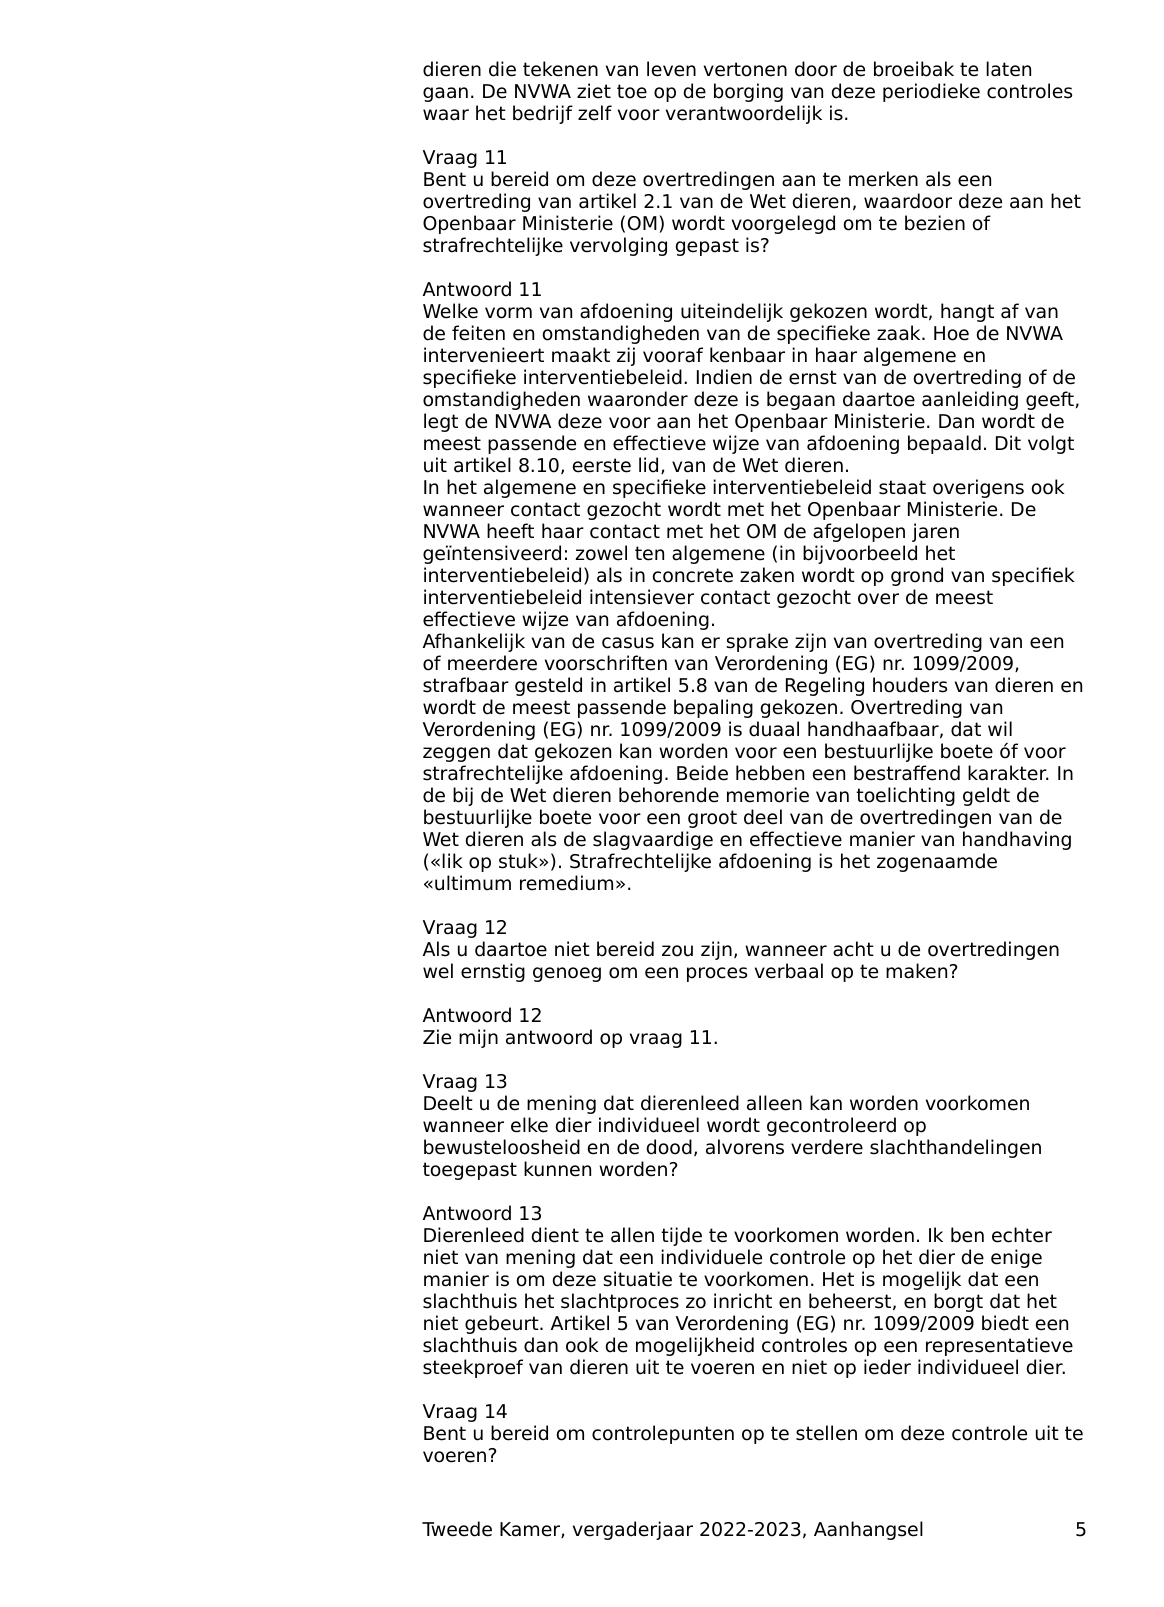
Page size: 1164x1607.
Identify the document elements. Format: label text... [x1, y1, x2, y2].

text Bent u bereid om controlepunten op te stellen om deze controle uit te voeren? [422, 1423, 1087, 1467]
text Antwoord 13 [422, 1203, 1087, 1225]
text Bent u bereid om deze overtredingen aan te merken als een overtreding van artikel 2.1 van de Wet dieren, waardoor deze aan het Openbaar Ministerie (OM) wordt voorgelegd om te bezien of strafrechtelijke vervolging gepast is? [422, 169, 1087, 257]
text In het algemene en specifieke interventiebeleid staat overigens ook wanneer contact gezocht wordt met het Openbaar Ministerie. De NVWA heeft haar contact met het OM de afgelopen jaren geïntensiveerd: zowel ten algemene (in bijvoorbeeld het interventiebeleid) als in concrete zaken wordt op grond van specifiek interventiebeleid intensiever contact gezocht over de meest effectieve wijze van afdoening. [422, 477, 1087, 631]
text Vraag 11 [422, 147, 1087, 169]
text Deelt u de mening dat dierenleed alleen kan worden voorkomen wanneer elke dier individueel wordt gecontroleerd op bewusteloosheid en de dood, alvorens verdere slachthandelingen toegepast kunnen worden? [422, 1093, 1087, 1181]
text Vraag 14 [422, 1401, 1087, 1423]
text Vraag 12 [422, 917, 1087, 939]
text Zie mijn antwoord op vraag 11. [422, 1027, 1087, 1049]
text Welke vorm van afdoening uiteindelijk gekozen wordt, hangt af van de feiten en omstandigheden van de specifieke zaak. Hoe de NVWA intervenieert maakt zij vooraf kenbaar in haar algemene en specifieke interventiebeleid. Indien de ernst van de overtreding of de omstandigheden waaronder deze is begaan daartoe aanleiding geeft, legt de NVWA deze voor aan het Openbaar Ministerie. Dan wordt de meest passende en effectieve wijze van afdoening bepaald. Dit volgt uit artikel 8.10, eerste lid, van de Wet dieren. [422, 301, 1087, 477]
text Als u daartoe niet bereid zou zijn, wanneer acht u de overtredingen wel ernstig genoeg om een proces verbaal op te maken? [422, 939, 1087, 983]
text dieren die tekenen van leven vertonen door de broeibak te laten gaan. De NVWA ziet toe op de borging van deze periodieke controles waar het bedrijf zelf voor verantwoordelijk is. [422, 59, 1087, 125]
text Dierenleed dient te allen tijde te voorkomen worden. Ik ben echter niet van mening dat een individuele controle op het dier de enige manier is om deze situatie te voorkomen. Het is mogelijk dat een slachthuis het slachtproces zo inricht en beheerst, en borgt dat het niet gebeurt. Artikel 5 van Verordening (EG) nr. 1099/2009 biedt een slachthuis dan ook de mogelijkheid controles op een representatieve steekproef van dieren uit te voeren en niet op ieder individueel dier. [422, 1225, 1087, 1379]
text Antwoord 12 [422, 1005, 1087, 1027]
text Vraag 13 [422, 1071, 1087, 1093]
text Afhankelijk van de casus kan er sprake zijn van overtreding van een of meerdere voorschriften van Verordening (EG) nr. 1099/2009, strafbaar gesteld in artikel 5.8 van de Regeling houders van dieren en wordt de meest passende bepaling gekozen. Overtreding van Verordening (EG) nr. 1099/2009 is duaal handhaafbaar, dat wil zeggen dat gekozen kan worden voor een bestuurlijke boete óf voor strafrechtelijke afdoening. Beide hebben een bestraffend karakter. In de bij de Wet dieren behorende memorie van toelichting geldt de bestuurlijke boete voor een groot deel van de overtredingen van de Wet dieren als de slagvaardige en effectieve manier van handhaving («lik op stuk»). Strafrechtelijke afdoening is het zogenaamde «ultimum remedium». [422, 631, 1087, 895]
text Antwoord 11 [422, 279, 1087, 301]
